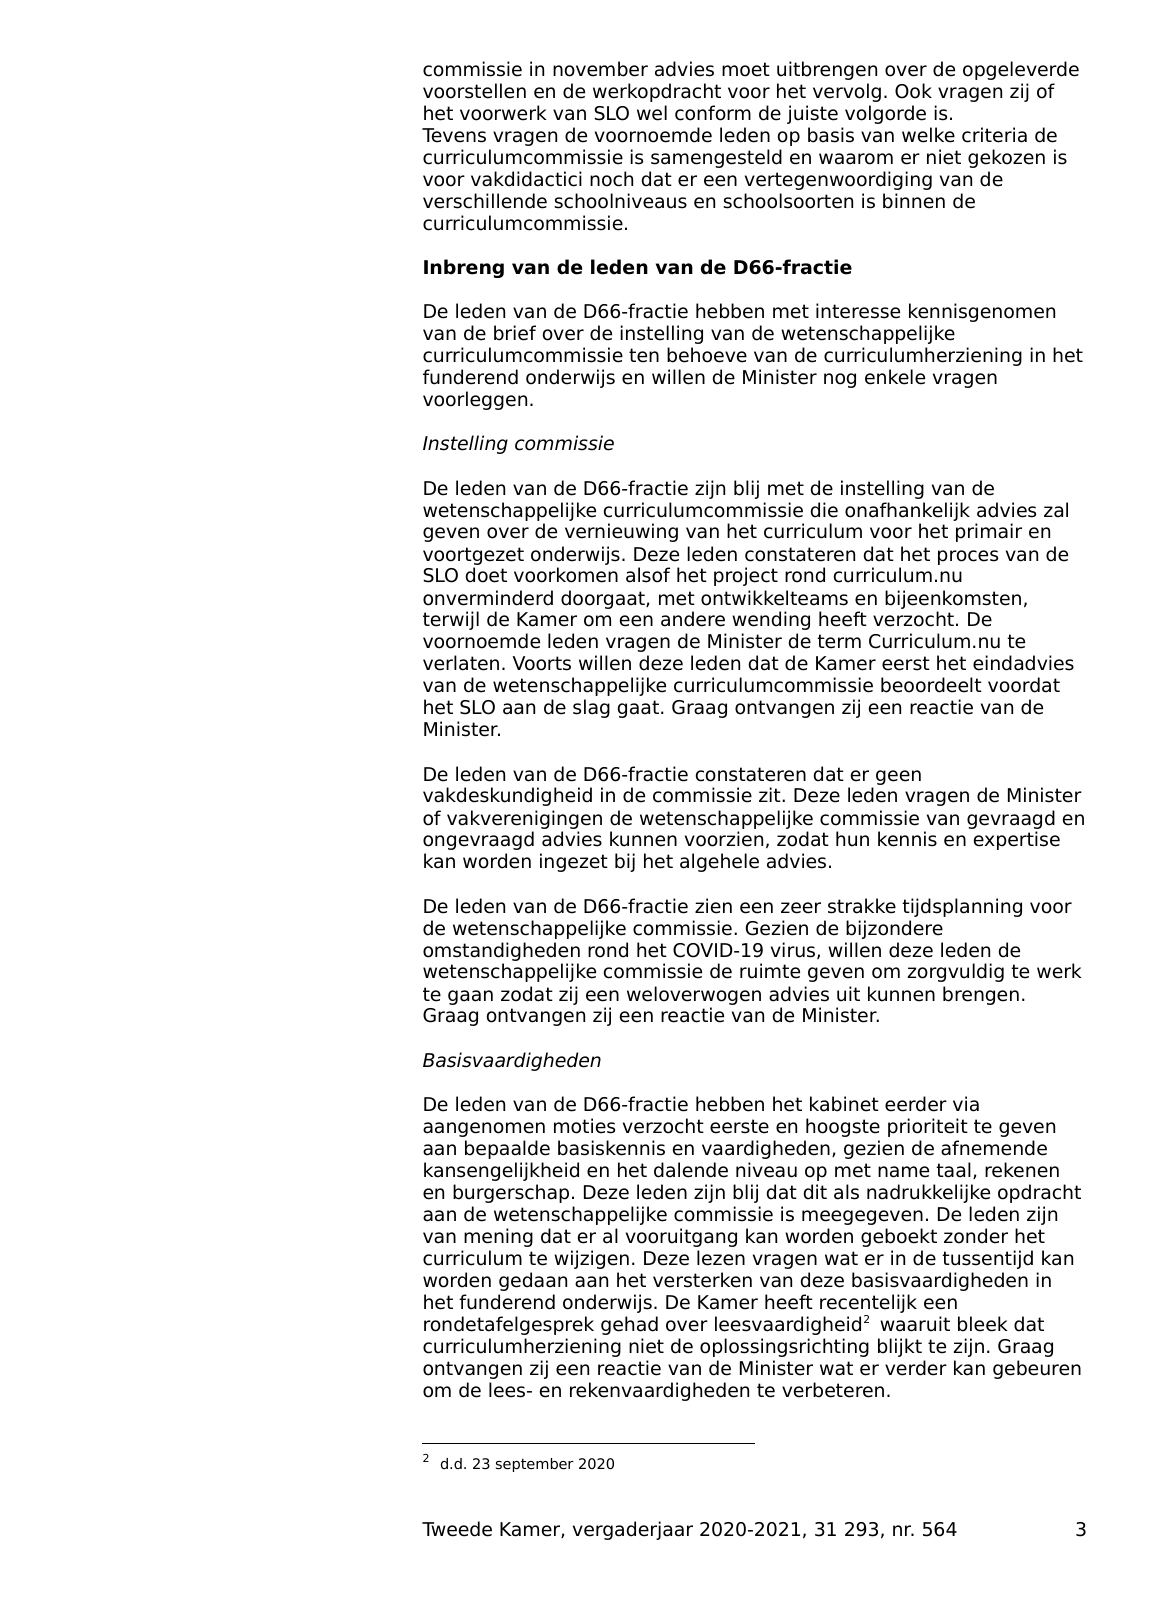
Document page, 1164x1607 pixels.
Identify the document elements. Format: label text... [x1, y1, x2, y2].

text De leden van de D66-fractie constateren dat er geen vakdeskundigheid in de commissie zit. Deze leden vragen de Minister of vakverenigingen de wetenschappelijke commissie van gevraagd en ongevraagd advies kunnen voorzien, zodat hun kennis en expertise kan worden ingezet bij het algehele advies. [422, 763, 1087, 873]
subtitle Instelling commissie [422, 433, 1087, 455]
text De leden van de D66-fractie hebben het kabinet eerder via aangenomen moties verzocht eerste en hoogste prioriteit te geven aan bepaalde basiskennis en vaardigheden, gezien de afnemende kansengelijkheid en het dalende niveau op met name taal, rekenen en burgerschap. Deze leden zijn blij dat dit als nadrukkelijke opdracht aan de wetenschappelijke commissie is meegegeven. De leden zijn van mening dat er al vooruitgang kan worden geboekt zonder het curriculum te wijzigen. Deze lezen vragen wat er in de tussentijd kan worden gedaan aan het versterken van deze basisvaardigheden in het funderend onderwijs. De Kamer heeft recentelijk een rondetafelgesprek gehad over leesvaardigheid waaruit bleek dat curriculumherziening niet de oplossingsrichting blijkt te zijn. Graag ontvangen zij een reactie van de Minister wat er verder kan gebeuren om de lees- en rekenvaardigheden te verbeteren. [422, 1094, 1087, 1401]
text De leden van de D66-fractie zijn blij met de instelling van de wetenschappelijke curriculumcommissie die onafhankelijk advies zal geven over de vernieuwing van het curriculum voor het primair en voortgezet onderwijs. Deze leden constateren dat het proces van de SLO doet voorkomen alsof het project rond curriculum.nu onverminderd doorgaat, met ontwikkelteams en bijeenkomsten, terwijl de Kamer om een andere wending heeft verzocht. De voornoemde leden vragen de Minister de term Curriculum.nu te verlaten. Voorts willen deze leden dat de Kamer eerst het eindadvies van de wetenschappelijke curriculumcommissie beoordeelt voordat het SLO aan de slag gaat. Graag ontvangen zij een reactie van de Minister. [422, 477, 1087, 741]
subtitle Basisvaardigheden [422, 1049, 1087, 1072]
text De leden van de D66-fractie zien een zeer strakke tijdsplanning voor de wetenschappelijke commissie. Gezien de bijzondere omstandigheden rond het COVID-19 virus, willen deze leden de wetenschappelijke commissie de ruimte geven om zorgvuldig te werk te gaan zodat zij een weloverwogen advies uit kunnen brengen. Graag ontvangen zij een reactie van de Minister. [422, 896, 1087, 1027]
text commissie in november advies moet uitbrengen over de opgeleverde voorstellen en de werkopdracht voor het vervolg. Ook vragen zij of het voorwerk van SLO wel conform de juiste volgorde is. [422, 59, 1087, 125]
text De leden van de D66-fractie hebben met interesse kennisgenomen van de brief over de instelling van de wetenschappelijke curriculumcommissie ten behoeve van de curriculumherziening in het funderend onderwijs en willen de Minister nog enkele vragen voorleggen. [422, 301, 1087, 411]
text d.d. 23 september 2020 [422, 1452, 1087, 1474]
text Tevens vragen de voornoemde leden op basis van welke criteria de curriculumcommissie is samengesteld en waarom er niet gekozen is voor vakdidactici noch dat er een vertegenwoordiging van de verschillende schoolniveaus en schoolsoorten is binnen de curriculumcommissie. [422, 125, 1087, 235]
subtitle Inbreng van de leden van de D66-fractie [422, 257, 1087, 279]
